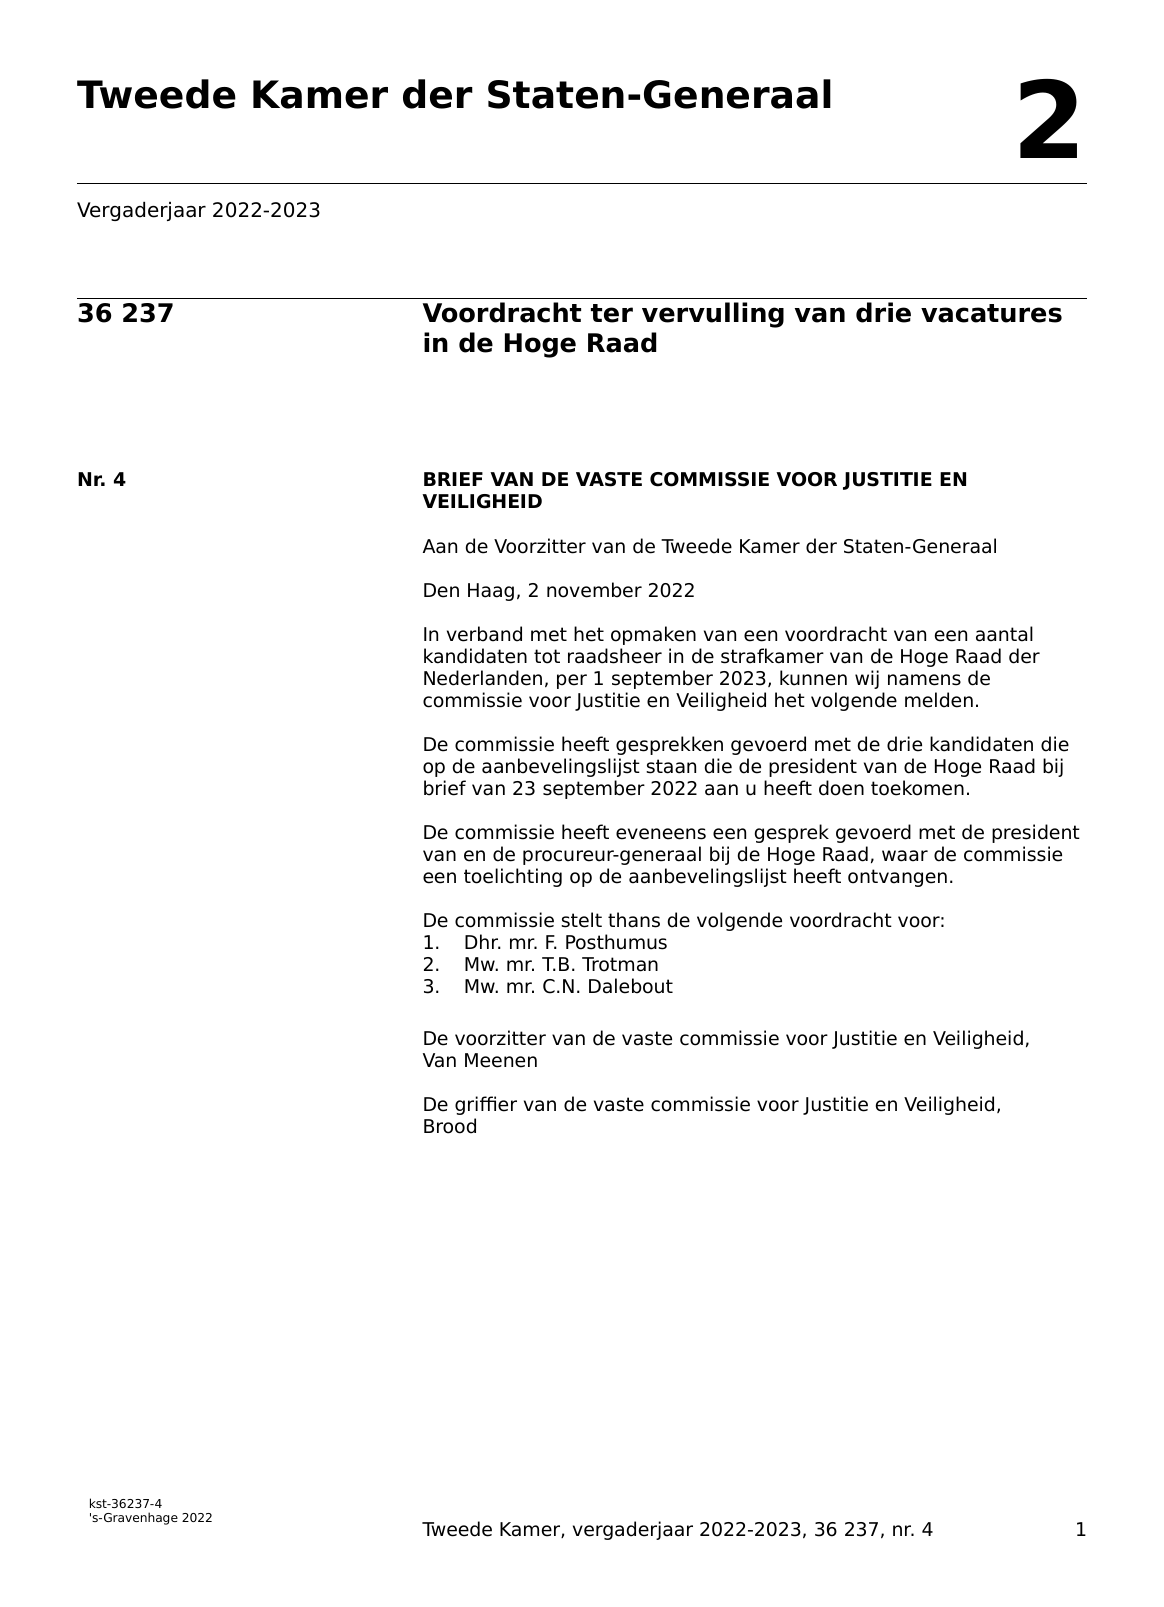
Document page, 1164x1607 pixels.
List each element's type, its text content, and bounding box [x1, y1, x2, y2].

table_header Tweede Kamer der Staten-Generaal [77, 59, 886, 183]
text Den Haag, 2 november 2022 [422, 580, 1087, 602]
text De griffier van de vaste commissie voor Justitie en Veiligheid, Brood [422, 1094, 1087, 1138]
text De commissie stelt thans de volgende voordracht voor: [422, 910, 1087, 932]
text kst-36237-4 [88, 1497, 323, 1511]
text 's-Gravenhage 2022 [88, 1511, 323, 1525]
subtitle 36 237 Voordracht ter vervulling van drie vacatures in de Hoge Raad [77, 299, 1087, 358]
table_header 2 [886, 59, 1087, 183]
text Aan de Voorzitter van de Tweede Kamer der Staten-Generaal [422, 536, 1087, 557]
text 1. Dhr. mr. F. Posthumus [422, 932, 1087, 954]
subtitle Nr. 4 BRIEF VAN DE VASTE COMMISSIE VOOR JUSTITIE EN VEILIGHEID [77, 469, 1087, 513]
text De commissie heeft eveneens een gesprek gevoerd met de president van en de procureur-generaal bij de Hoge Raad, waar de commissie een toelichting op de aanbevelingslijst heeft ontvangen. [422, 822, 1087, 888]
text De voorzitter van de vaste commissie voor Justitie en Veiligheid, Van Meenen [422, 1028, 1087, 1072]
text 2. Mw. mr. T.B. Trotman [422, 954, 1087, 976]
table_cell Vergaderjaar 2022-2023 [77, 184, 1087, 298]
text De commissie heeft gesprekken gevoerd met de drie kandidaten die op de aanbevelingslijst staan die de president van de Hoge Raad bij brief van 23 september 2022 aan u heeft doen toekomen. [422, 734, 1087, 800]
text 3. Mw. mr. C.N. Dalebout [422, 976, 1087, 998]
text In verband met het opmaken van een voordracht van een aantal kandidaten tot raadsheer in de strafkamer van de Hoge Raad der Nederlanden, per 1 september 2023, kunnen wij namens de commissie voor Justitie en Veiligheid het volgende melden. [422, 624, 1087, 712]
